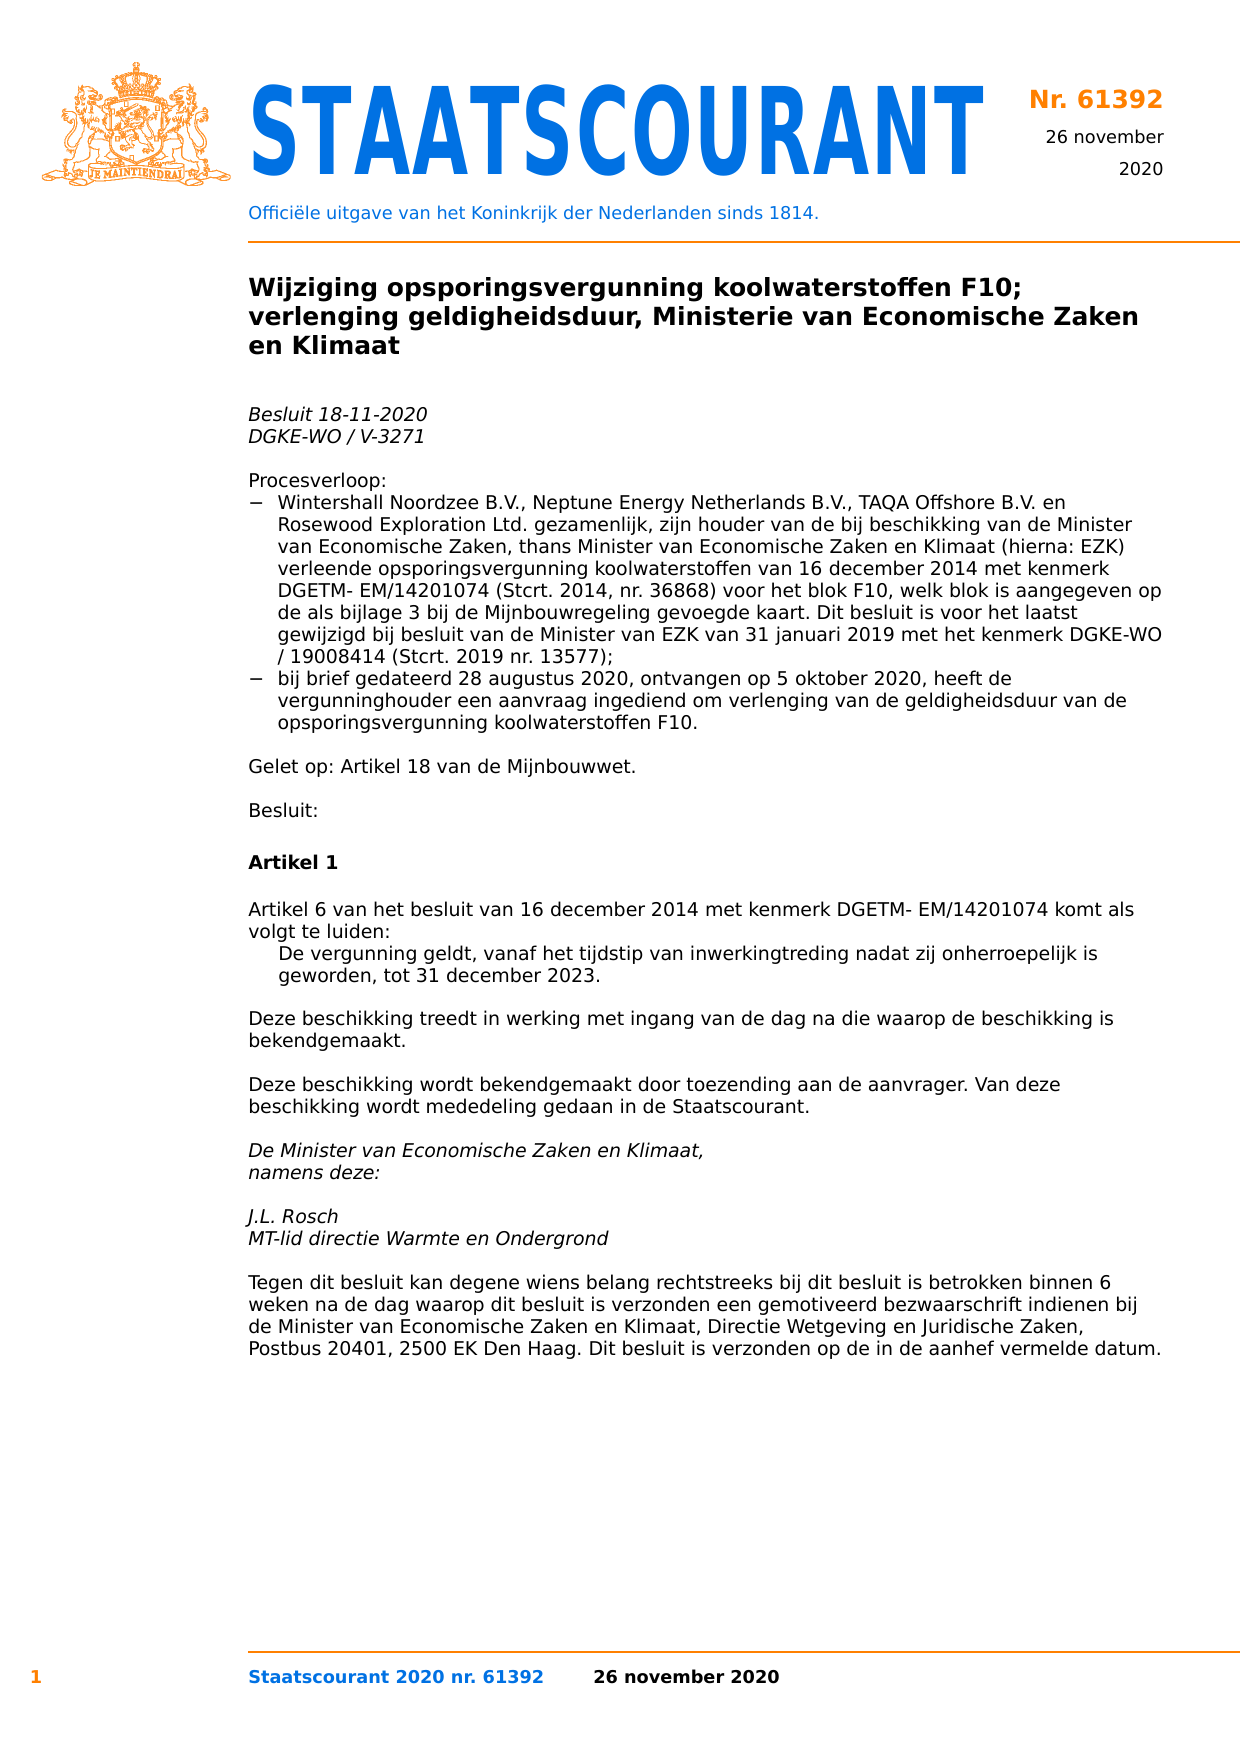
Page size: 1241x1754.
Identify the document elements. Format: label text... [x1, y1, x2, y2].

table_cell Officiële uitgave van het Koninkrijk der Nederlanden sinds 1814. [248, 203, 1240, 241]
picture [41, 62, 231, 186]
subtitle Artikel 1 [248, 852, 1163, 873]
text DGKE-WO / V-3271 [248, 426, 1163, 448]
text De Minister van Economische Zaken en Klimaat, namens deze: J.L. Rosch MT-lid directie Warmte en Ondergrond [248, 1140, 1163, 1250]
subtitle Wijziging opsporingsvergunning koolwaterstoffen F10; verlenging geldigheidsduur, Ministerie van Economische Zaken en Klimaat [248, 273, 1163, 361]
table_header [25, 62, 248, 241]
text Artikel 6 van het besluit van 16 december 2014 met kenmerk DGETM- EM/14201074 komt als volgt te luiden: [248, 898, 1163, 942]
text Procesverloop: [248, 470, 1163, 492]
table_header Nr. 61392 [998, 62, 1240, 121]
text Gelet op: Artikel 18 van de Mijnbouwwet. [248, 756, 1163, 778]
text De vergunning geldt, vanaf het tijdstip van inwerkingtreding nadat zij onherroepelijk is geworden, tot 31 december 2023. [278, 942, 1163, 986]
table_cell 2020 [998, 153, 1240, 203]
text Besluit 18-11-2020 [248, 404, 1163, 426]
text − bij brief gedateerd 28 augustus 2020, ontvangen op 5 oktober 2020, heeft de vergunninghouder een aanvraag ingediend om verlenging van de geldigheidsduur van de opsporingsvergunning koolwaterstoffen F10. [248, 668, 1163, 734]
table_header STAATSCOURANT [248, 62, 998, 203]
text − Wintershall Noordzee B.V., Neptune Energy Netherlands B.V., TAQA Offshore B.V. en Rosewood Exploration Ltd. gezamenlijk, zijn houder van de bij beschikking van de Minister van Economische Zaken, thans Minister van Economische Zaken en Klimaat (hierna: EZK) verleende opsporingsvergunning koolwaterstoffen van 16 december 2014 met kenmerk DGETM- EM/14201074 (Stcrt. 2014, nr. 36868) voor het blok F10, welk blok is aangegeven op de als bijlage 3 bij de Mijnbouwregeling gevoegde kaart. Dit besluit is voor het laatst gewijzigd bij besluit van de Minister van EZK van 31 januari 2019 met het kenmerk DGKE-WO / 19008414 (Stcrt. 2019 nr. 13577); [248, 492, 1163, 668]
text Deze beschikking treedt in werking met ingang van de dag na die waarop de beschikking is bekendgemaakt. [248, 1008, 1163, 1052]
table_cell 26 november [998, 121, 1240, 153]
text Tegen dit besluit kan degene wiens belang rechtstreeks bij dit besluit is betrokken binnen 6 weken na de dag waarop dit besluit is verzonden een gemotiveerd bezwaarschrift indienen bij de Minister van Economische Zaken en Klimaat, Directie Wetgeving en Juridische Zaken, Postbus 20401, 2500 EK Den Haag. Dit besluit is verzonden op de in de aanhef vermelde datum. [248, 1272, 1163, 1360]
text Besluit: [248, 799, 1163, 822]
text Deze beschikking wordt bekendgemaakt door toezending aan de aanvrager. Van deze beschikking wordt mededeling gedaan in de Staatscourant. [248, 1074, 1163, 1118]
